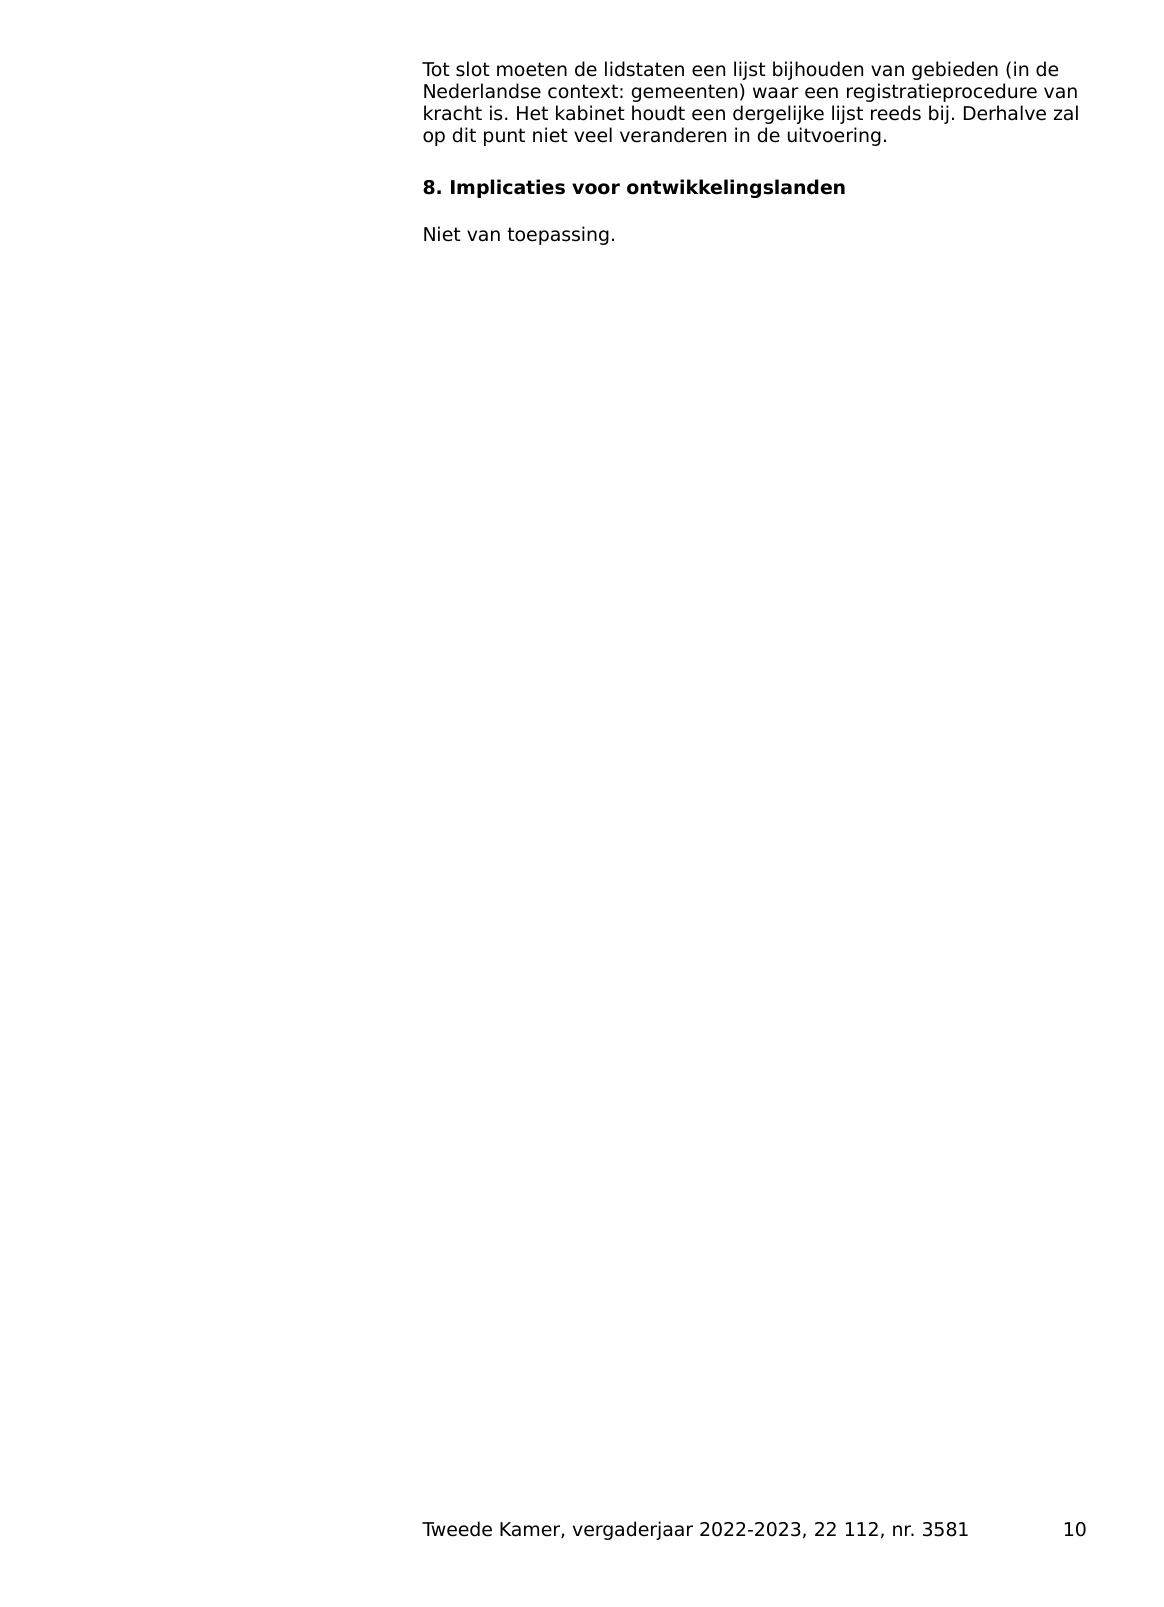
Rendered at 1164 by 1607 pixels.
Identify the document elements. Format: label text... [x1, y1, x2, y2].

text Tot slot moeten de lidstaten een lijst bijhouden van gebieden (in de Nederlandse context: gemeenten) waar een registratieprocedure van kracht is. Het kabinet houdt een dergelijke lijst reeds bij. Derhalve zal op dit punt niet veel veranderen in de uitvoering. [422, 59, 1087, 147]
text Niet van toepassing. [422, 224, 1087, 246]
subtitle 8. Implicaties voor ontwikkelingslanden [422, 177, 1087, 199]
